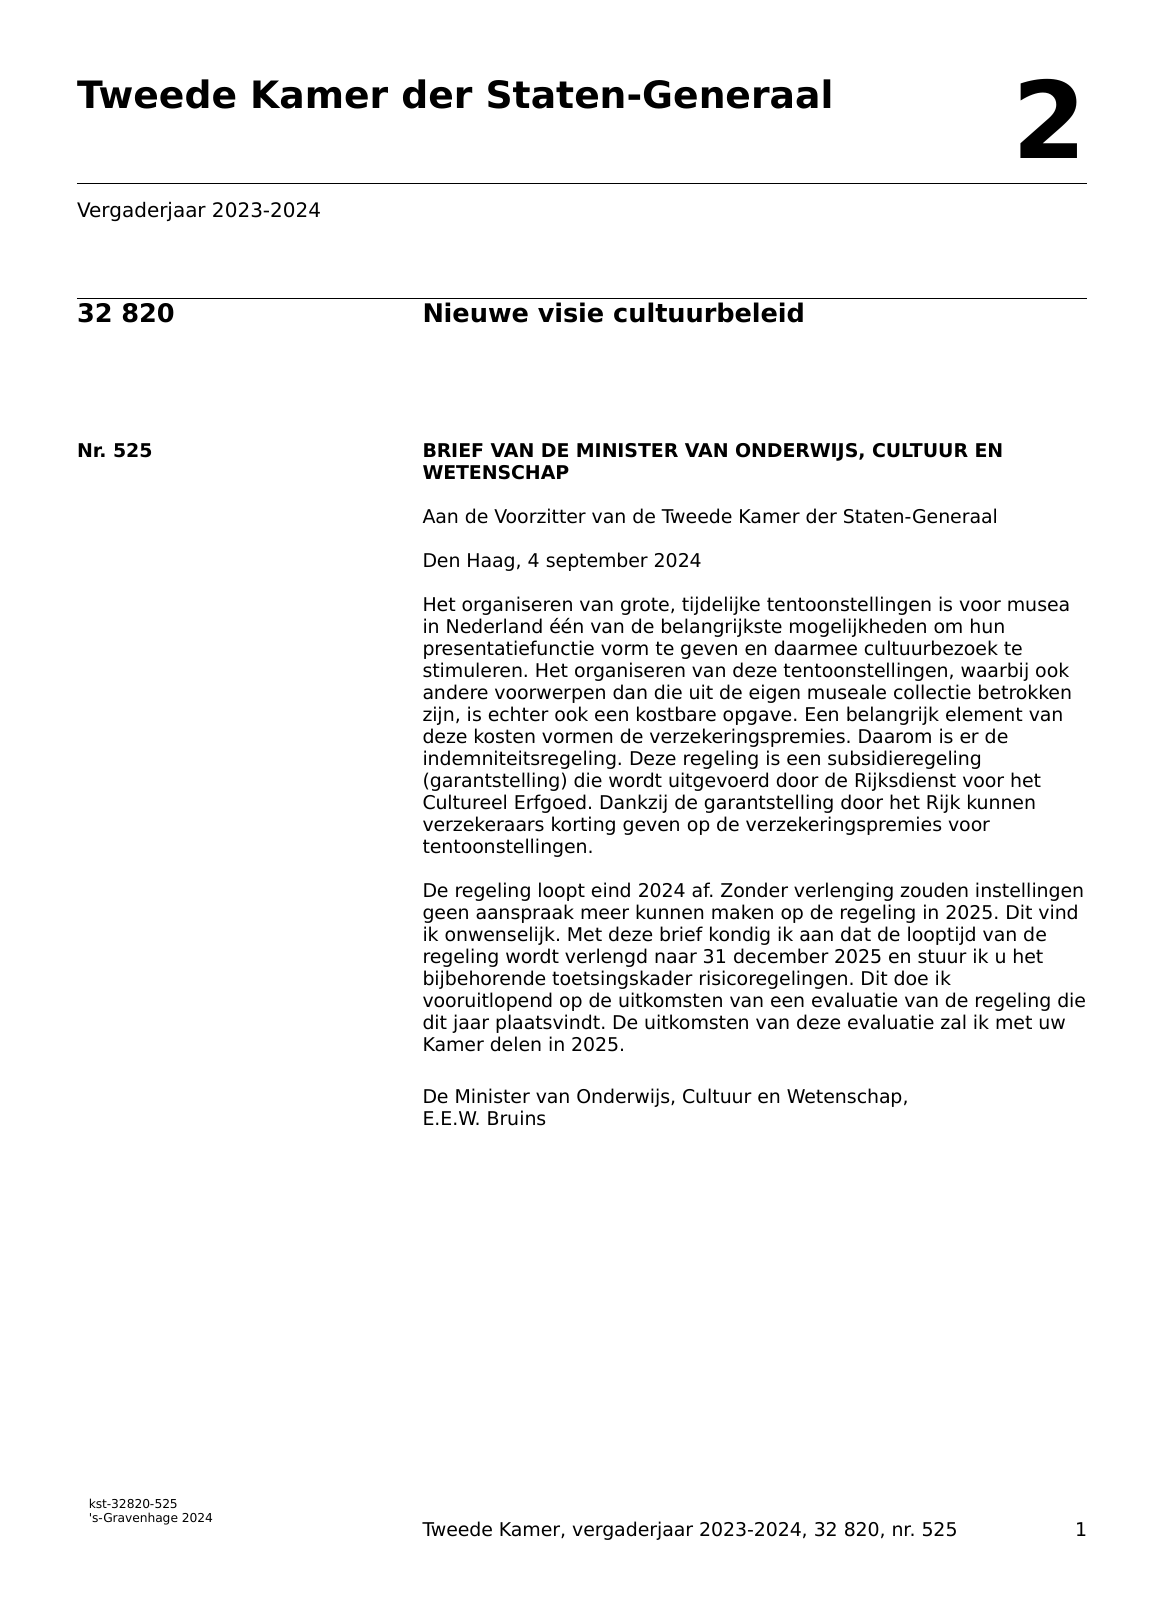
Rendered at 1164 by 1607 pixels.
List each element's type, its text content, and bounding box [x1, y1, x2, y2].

text De Minister van Onderwijs, Cultuur en Wetenschap, E.E.W. Bruins [422, 1086, 1087, 1130]
subtitle Nr. 525 BRIEF VAN DE MINISTER VAN ONDERWIJS, CULTUUR EN WETENSCHAP [77, 440, 1087, 484]
text Den Haag, 4 september 2024 [422, 550, 1087, 572]
text Aan de Voorzitter van de Tweede Kamer der Staten-Generaal [422, 506, 1087, 528]
text De regeling loopt eind 2024 af. Zonder verlenging zouden instellingen geen aanspraak meer kunnen maken op de regeling in 2025. Dit vind ik onwenselijk. Met deze brief kondig ik aan dat de looptijd van de regeling wordt verlengd naar 31 december 2025 en stuur ik u het bijbehorende toetsingskader risicoregelingen. Dit doe ik vooruitlopend op de uitkomsten van een evaluatie van de regeling die dit jaar plaatsvindt. De uitkomsten van deze evaluatie zal ik met uw Kamer delen in 2025. [422, 880, 1087, 1056]
subtitle 32 820 Nieuwe visie cultuurbeleid [77, 299, 1087, 329]
text kst-32820-525 [88, 1497, 323, 1511]
table_header Tweede Kamer der Staten-Generaal [77, 59, 886, 183]
table_cell Vergaderjaar 2023-2024 [77, 184, 1087, 298]
table_header 2 [886, 59, 1087, 183]
text Het organiseren van grote, tijdelijke tentoonstellingen is voor musea in Nederland één van de belangrijkste mogelijkheden om hun presentatiefunctie vorm te geven en daarmee cultuurbezoek te stimuleren. Het organiseren van deze tentoonstellingen, waarbij ook andere voorwerpen dan die uit de eigen museale collectie betrokken zijn, is echter ook een kostbare opgave. Een belangrijk element van deze kosten vormen de verzekeringspremies. Daarom is er de indemniteitsregeling. Deze regeling is een subsidieregeling (garantstelling) die wordt uitgevoerd door de Rijksdienst voor het Cultureel Erfgoed. Dankzij de garantstelling door het Rijk kunnen verzekeraars korting geven op de verzekeringspremies voor tentoonstellingen. [422, 594, 1087, 858]
text 's-Gravenhage 2024 [88, 1511, 323, 1525]
